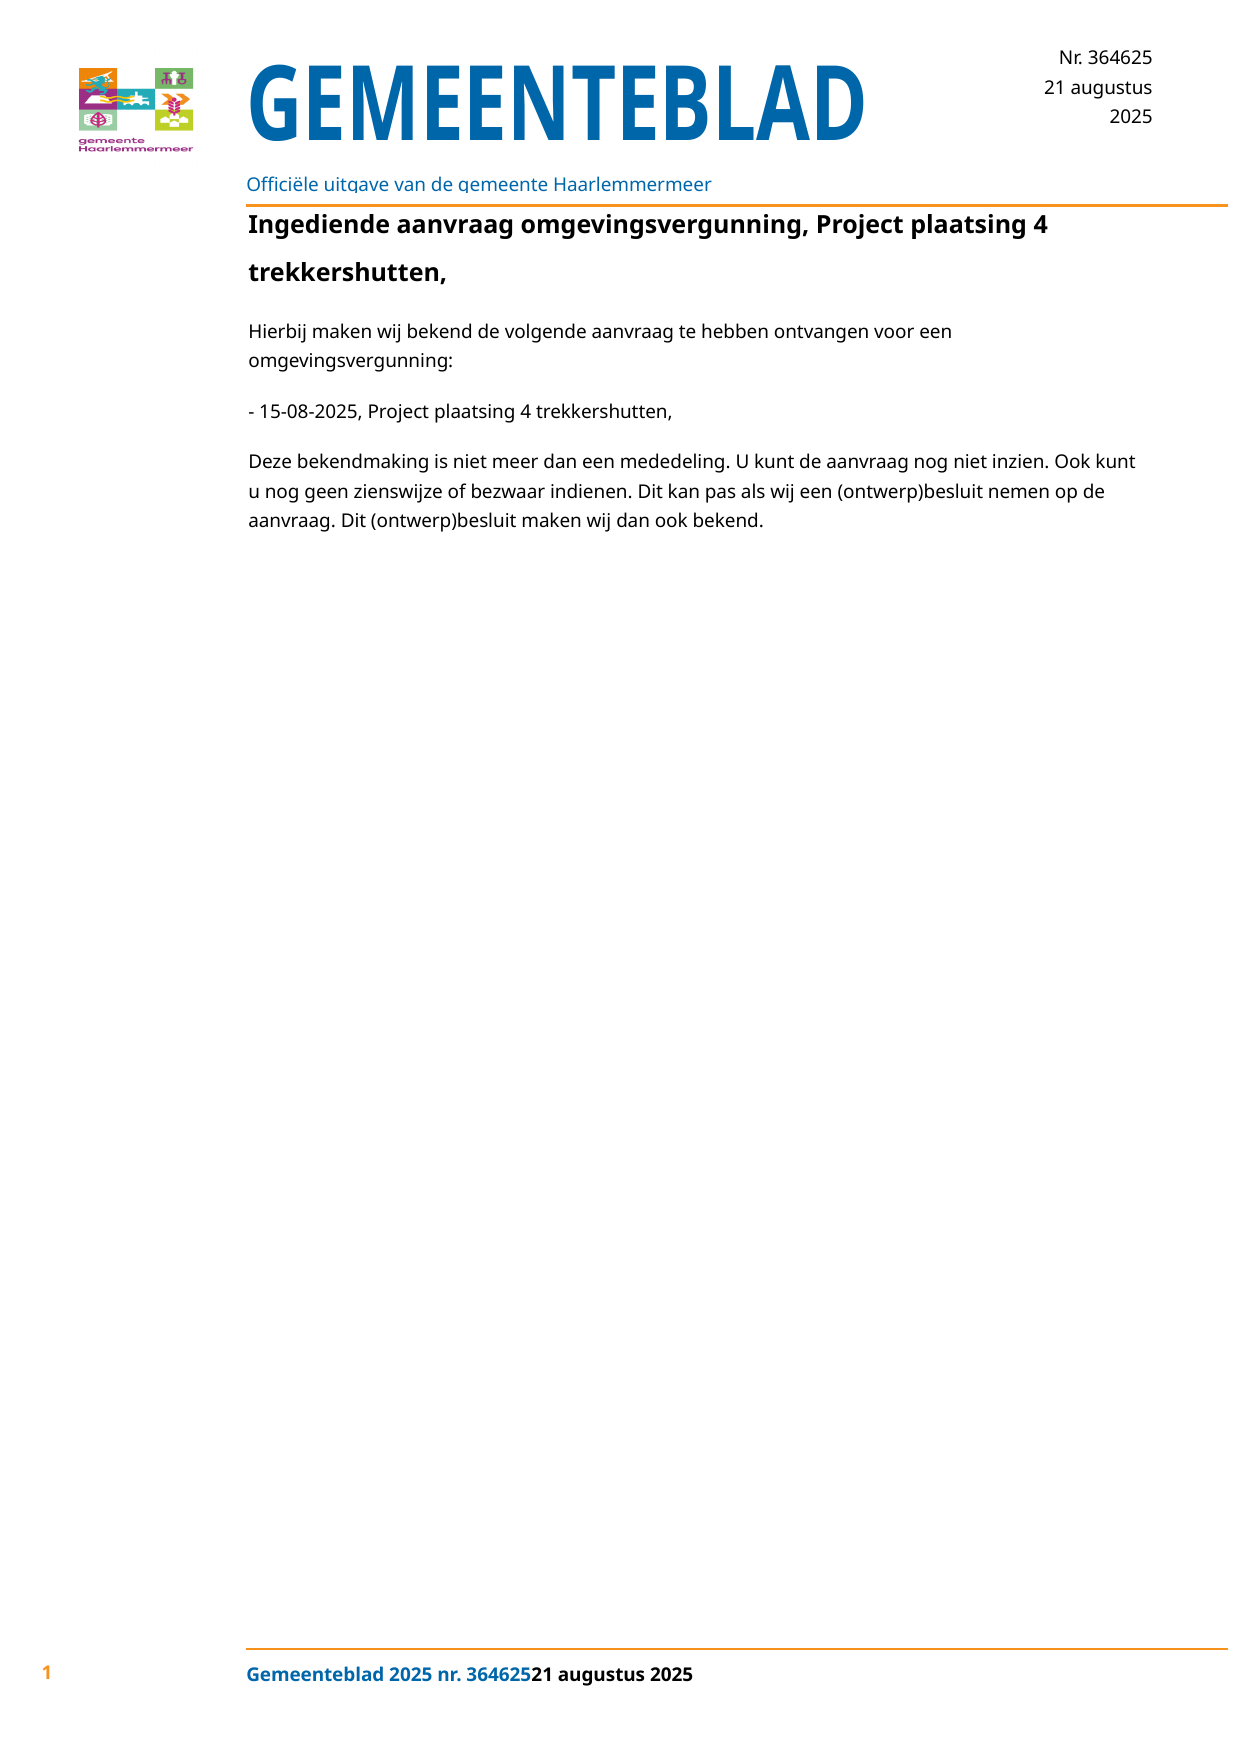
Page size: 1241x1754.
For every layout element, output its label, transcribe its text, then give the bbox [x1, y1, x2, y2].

text - 15-08-2025, Project plaatsing 4 trekkershutten, [248, 398, 1152, 424]
text Hierbij maken wij bekend de volgende aanvraag te hebben ontvangen voor een omgevingsvergunning: [248, 318, 1152, 373]
picture [41, 47, 231, 172]
text Deze bekendmaking is niet meer dan een mededeling. U kunt de aanvraag nog niet inzien. Ook kunt u nog geen zienswijze of bezwaar indienen. Dit kan pas als wij een (ontwerp)besluit nemen op de aanvraag. Dit (ontwerp)besluit maken wij dan ook bekend. [248, 448, 1152, 533]
text Ingediende aanvraag omgevingsvergunning, Project plaatsing 4 trekkershutten, [248, 207, 1152, 288]
